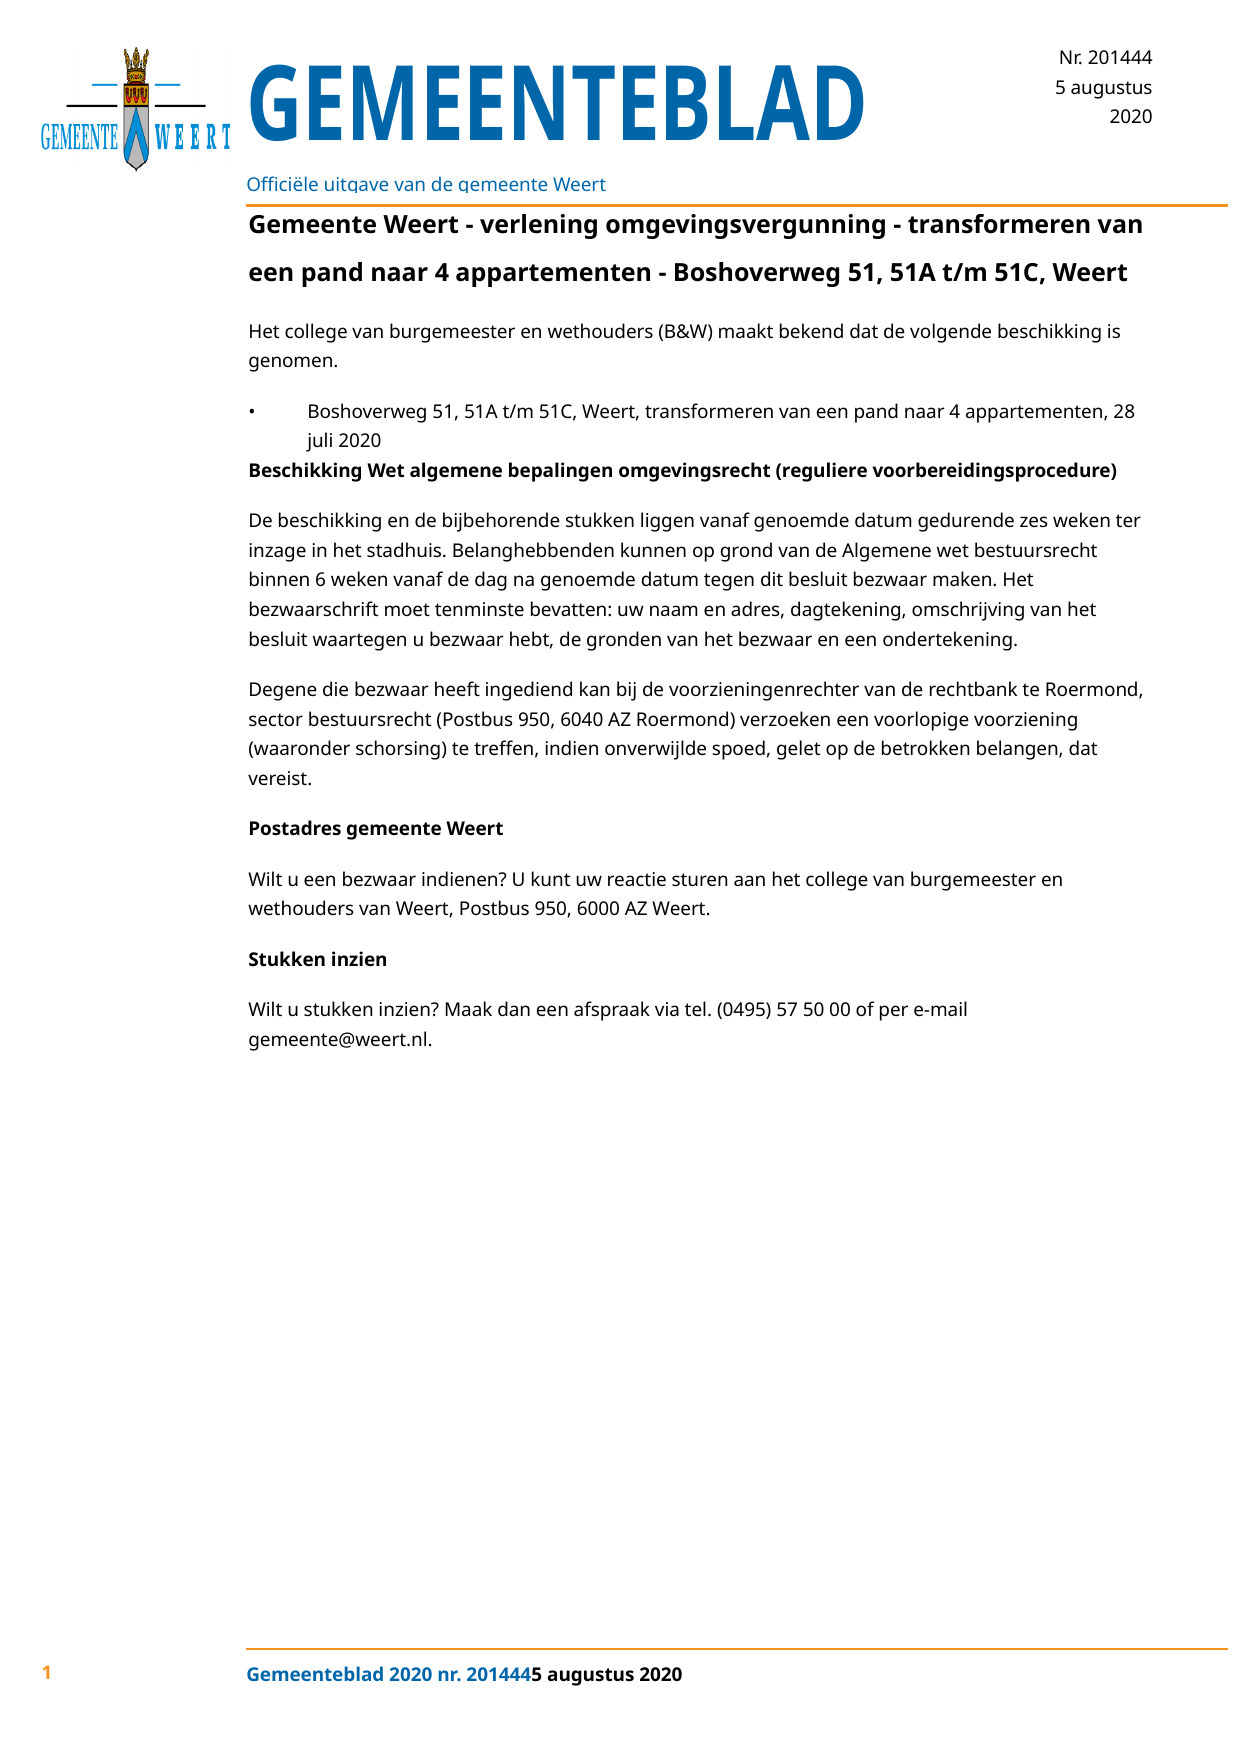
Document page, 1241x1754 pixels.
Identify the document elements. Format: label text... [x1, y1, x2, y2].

text Wilt u stukken inzien? Maak dan een afspraak via tel. (0495) 57 50 00 of per e-mail gemeente@weert.nl. [248, 996, 1152, 1052]
text Beschikking Wet algemene bepalingen omgevingsrecht (reguliere voorbereidingsprocedure) [248, 457, 1152, 483]
text Gemeente Weert - verlening omgevingsvergunning - transformeren van een pand naar 4 appartementen - Boshoverweg 51, 51A t/m 51C, Weert [248, 207, 1152, 288]
text De beschikking en de bijbehorende stukken liggen vanaf genoemde datum gedurende zes weken ter inzage in het stadhuis. Belanghebbenden kunnen op grond van de Algemene wet bestuursrecht binnen 6 weken vanaf de dag na genoemde datum tegen dit besluit bezwaar maken. Het bezwaarschrift moet tenminste bevatten: uw naam en adres, dagtekening, omschrijving van het besluit waartegen u bezwaar hebt, de gronden van het bezwaar en een ondertekening. [248, 507, 1152, 652]
text Wilt u een bezwaar indienen? U kunt uw reactie sturen aan het college van burgemeester en wethouders van Weert, Postbus 950, 6000 AZ Weert. [248, 866, 1152, 921]
text Het college van burgemeester en wethouders (B&W) maakt bekend dat de volgende beschikking is genomen. [248, 318, 1152, 373]
text Postadres gemeente Weert [248, 815, 1152, 841]
list Boshoverweg 51, 51A t/m 51C, Weert, transformeren van een pand naar 4 appartementen, 28 juli 2020 [248, 398, 1152, 453]
picture [41, 47, 231, 172]
text Degene die bezwaar heeft ingediend kan bij de voorzieningenrechter van de rechtbank te Roermond, sector bestuursrecht (Postbus 950, 6040 AZ Roermond) verzoeken een voorlopige voorziening (waaronder schorsing) te treffen, indien onverwijlde spoed, gelet op de betrokken belangen, dat vereist. [248, 676, 1152, 791]
text Stukken inzien [248, 946, 1152, 972]
